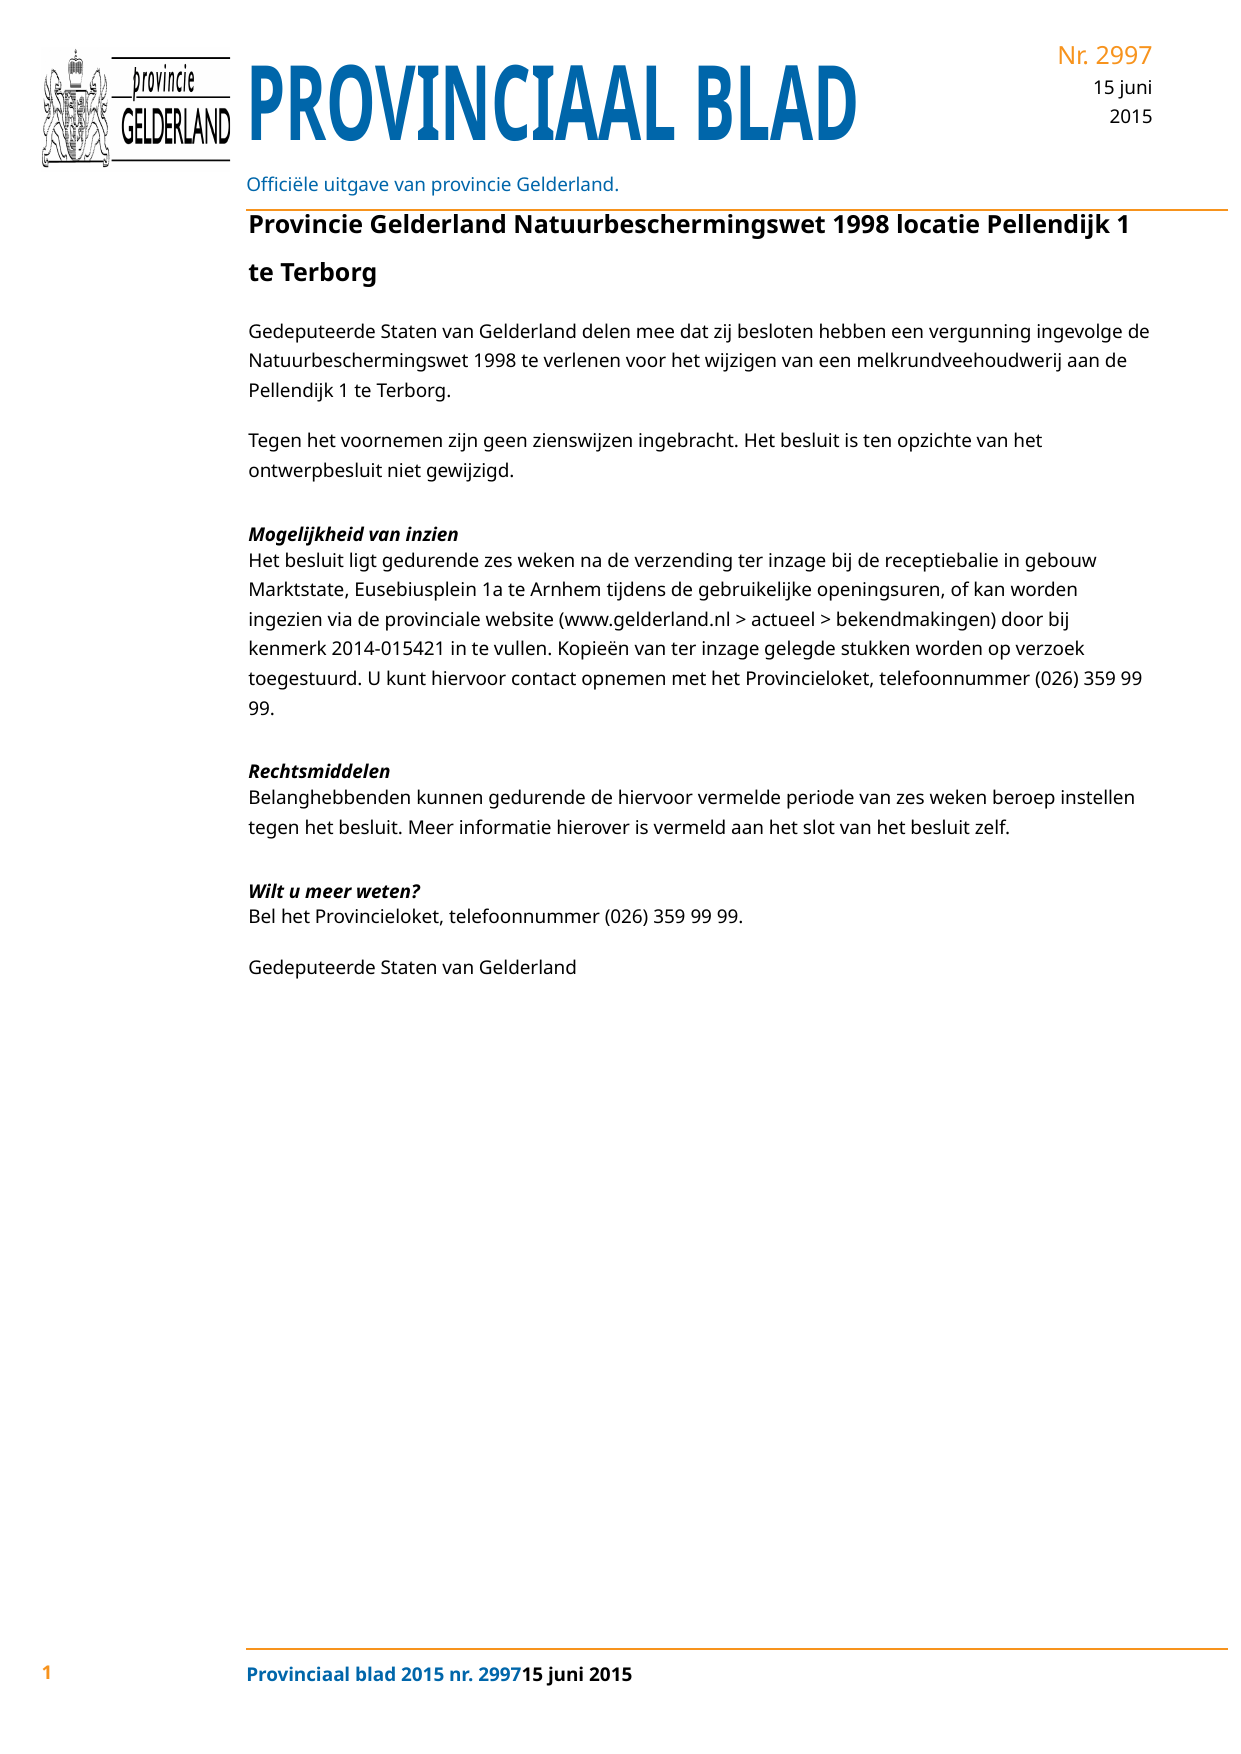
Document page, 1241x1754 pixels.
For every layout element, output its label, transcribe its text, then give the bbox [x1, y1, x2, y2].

text Tegen het voornemen zijn geen zienswijzen ingebracht. Het besluit is ten opzichte van het ontwerpbesluit niet gewijzigd. [248, 427, 1152, 483]
text Provincie Gelderland Natuurbeschermingswet 1998 locatie Pellendijk 1 te Terborg [248, 211, 1152, 288]
text Rechtsmiddelen [248, 759, 1152, 784]
picture [41, 47, 231, 172]
text Wilt u meer weten? [248, 878, 1152, 904]
text Bel het Provincieloket, telefoonnummer (026) 359 99 99. [248, 904, 1152, 929]
text Gedeputeerde Staten van Gelderland delen mee dat zij besloten hebben een vergunning ingevolge de Natuurbeschermingswet 1998 te verlenen voor het wijzigen van een melkrundveehoudwerij aan de Pellendijk 1 te Terborg. [248, 318, 1152, 403]
text Belanghebbenden kunnen gedurende de hiervoor vermelde periode van zes weken beroep instellen tegen het besluit. Meer informatie hierover is vermeld aan het slot van het besluit zelf. [248, 784, 1152, 840]
text Mogelijkheid van inzien [248, 521, 1152, 547]
text Gedeputeerde Staten van Gelderland [248, 954, 1152, 980]
text Het besluit ligt gedurende zes weken na de verzending ter inzage bij de receptiebalie in gebouw Marktstate, Eusebiusplein 1a te Arnhem tijdens de gebruikelijke openingsuren, of kan worden ingezien via de provinciale website (www.gelderland.nl > actueel > bekendmakingen) door bij kenmerk 2014-015421 in te vullen. Kopieën van ter inzage gelegde stukken worden op verzoek toegestuurd. U kunt hiervoor contact opnemen met het Provincieloket, telefoonnummer (026) 359 99 99. [248, 547, 1152, 720]
